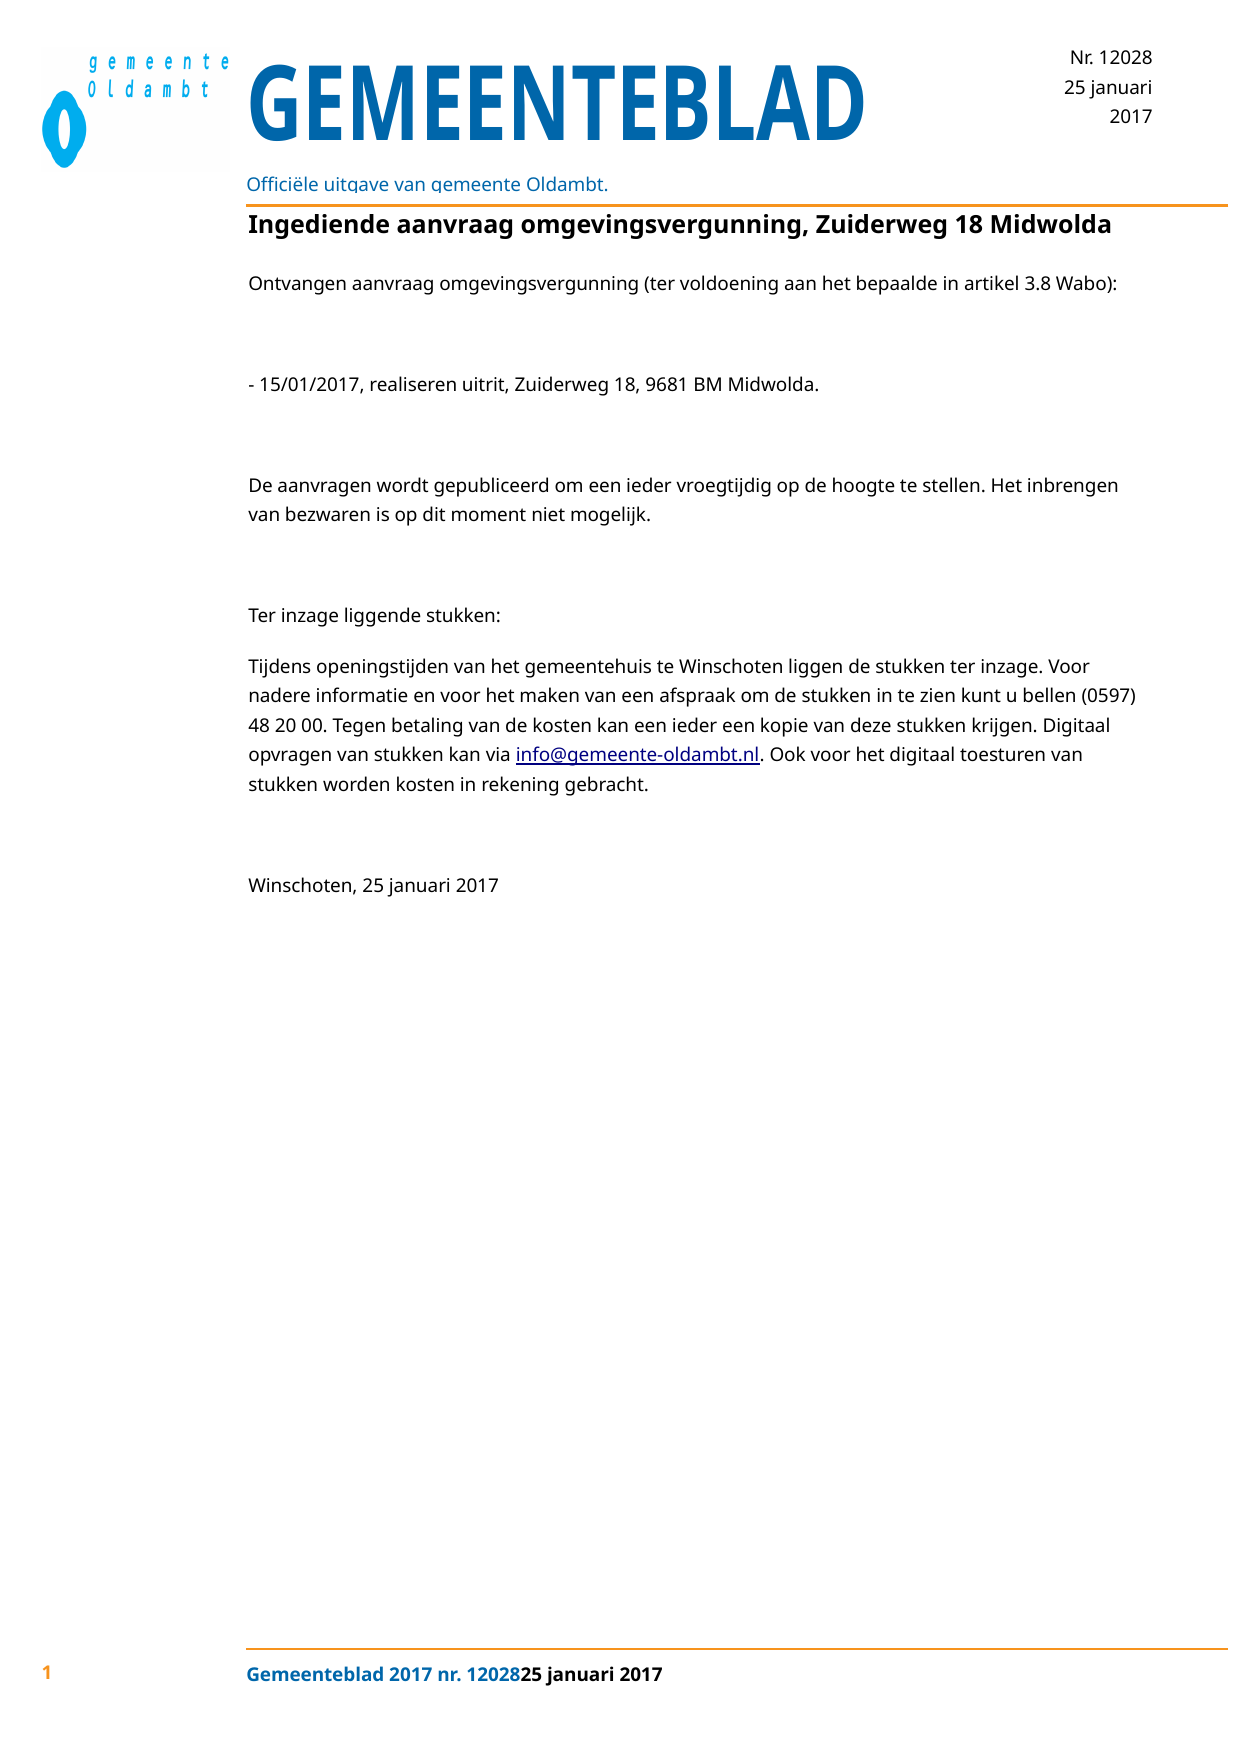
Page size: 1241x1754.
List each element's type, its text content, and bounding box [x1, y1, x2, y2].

text Ingediende aanvraag omgevingsvergunning, Zuiderweg 18 Midwolda [248, 207, 1152, 241]
text Winschoten, 25 januari 2017 [248, 872, 1152, 898]
text Ter inzage liggende stukken: [248, 602, 1152, 628]
text De aanvragen wordt gepubliceerd om een ieder vroegtijdig op de hoogte te stellen. Het inbrengen van bezwaren is op dit moment niet mogelijk. [248, 472, 1152, 527]
text Ontvangen aanvraag omgevingsvergunning (ter voldoening aan het bepaalde in artikel 3.8 Wabo): [248, 270, 1152, 296]
picture [41, 47, 231, 172]
text - 15/01/2017, realiseren uitrit, Zuiderweg 18, 9681 BM Midwolda. [248, 371, 1152, 397]
text Tijdens openingstijden van het gemeentehuis te Winschoten liggen de stukken ter inzage. Voor nadere informatie en voor het maken van een afspraak om de stukken in te zien kunt u bellen (0597) 48 20 00. Tegen betaling van de kosten kan een ieder een kopie van deze stukken krijgen. Digitaal opvragen van stukken kan via info@gemeente-oldambt.nl. Ook voor het digitaal toesturen van stukken worden kosten in rekening gebracht. [248, 653, 1152, 797]
